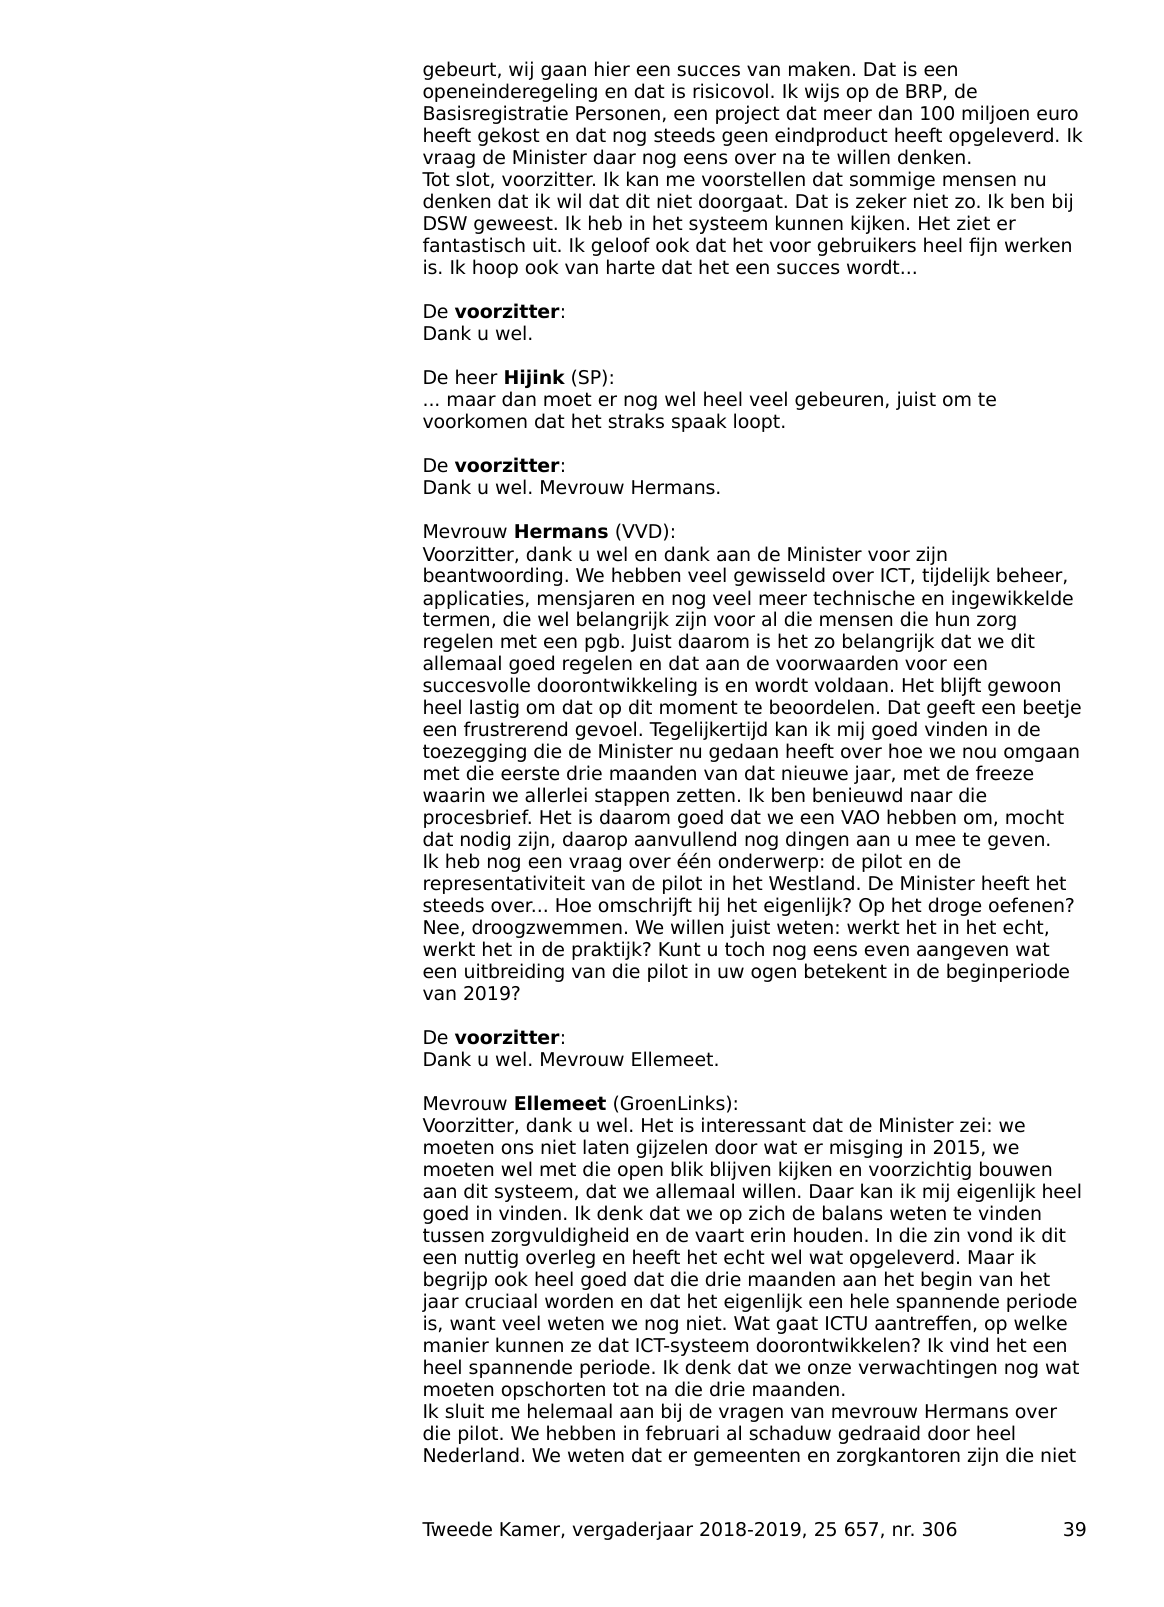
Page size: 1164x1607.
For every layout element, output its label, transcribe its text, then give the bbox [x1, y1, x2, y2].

text Tot slot, voorzitter. Ik kan me voorstellen dat sommige mensen nu denken dat ik wil dat dit niet doorgaat. Dat is zeker niet zo. Ik ben bij DSW geweest. Ik heb in het systeem kunnen kijken. Het ziet er fantastisch uit. Ik geloof ook dat het voor gebruikers heel fijn werken is. Ik hoop ook van harte dat het een succes wordt... [422, 169, 1087, 279]
text Mevrouw Hermans (VVD): [422, 521, 1087, 543]
text Ik heb nog een vraag over één onderwerp: de pilot en de representativiteit van de pilot in het Westland. De Minister heeft het steeds over... Hoe omschrijft hij het eigenlijk? Op het droge oefenen? Nee, droogzwemmen. We willen juist weten: werkt het in het echt, werkt het in de praktijk? Kunt u toch nog eens even aangeven wat een uitbreiding van die pilot in uw ogen betekent in de beginperiode van 2019? [422, 851, 1087, 1005]
text Dank u wel. [422, 323, 1087, 345]
text De voorzitter: [422, 301, 1087, 323]
text Voorzitter, dank u wel. Het is interessant dat de Minister zei: we moeten ons niet laten gijzelen door wat er misging in 2015, we moeten wel met die open blik blijven kijken en voorzichtig bouwen aan dit systeem, dat we allemaal willen. Daar kan ik mij eigenlijk heel goed in vinden. Ik denk dat we op zich de balans weten te vinden tussen zorgvuldigheid en de vaart erin houden. In die zin vond ik dit een nuttig overleg en heeft het echt wel wat opgeleverd. Maar ik begrijp ook heel goed dat die drie maanden aan het begin van het jaar cruciaal worden en dat het eigenlijk een hele spannende periode is, want veel weten we nog niet. Wat gaat ICTU aantreffen, op welke manier kunnen ze dat ICT-systeem doorontwikkelen? Ik vind het een heel spannende periode. Ik denk dat we onze verwachtingen nog wat moeten opschorten tot na die drie maanden. [422, 1115, 1087, 1401]
text Mevrouw Ellemeet (GroenLinks): [422, 1093, 1087, 1115]
text Dank u wel. Mevrouw Hermans. [422, 477, 1087, 499]
text De voorzitter: [422, 455, 1087, 477]
text Ik sluit me helemaal aan bij de vragen van mevrouw Hermans over die pilot. We hebben in februari al schaduw gedraaid door heel Nederland. We weten dat er gemeenten en zorgkantoren zijn die niet [422, 1401, 1087, 1467]
text Voorzitter, dank u wel en dank aan de Minister voor zijn beantwoording. We hebben veel gewisseld over ICT, tijdelijk beheer, applicaties, mensjaren en nog veel meer technische en ingewikkelde termen, die wel belangrijk zijn voor al die mensen die hun zorg regelen met een pgb. Juist daarom is het zo belangrijk dat we dit allemaal goed regelen en dat aan de voorwaarden voor een succesvolle doorontwikkeling is en wordt voldaan. Het blijft gewoon heel lastig om dat op dit moment te beoordelen. Dat geeft een beetje een frustrerend gevoel. Tegelijkertijd kan ik mij goed vinden in de toezegging die de Minister nu gedaan heeft over hoe we nou omgaan met die eerste drie maanden van dat nieuwe jaar, met de freeze waarin we allerlei stappen zetten. Ik ben benieuwd naar die procesbrief. Het is daarom goed dat we een VAO hebben om, mocht dat nodig zijn, daarop aanvullend nog dingen aan u mee te geven. [422, 543, 1087, 851]
text De voorzitter: [422, 1027, 1087, 1049]
text ... maar dan moet er nog wel heel veel gebeuren, juist om te voorkomen dat het straks spaak loopt. [422, 389, 1087, 433]
text De heer Hijink (SP): [422, 367, 1087, 389]
text gebeurt, wij gaan hier een succes van maken. Dat is een openeinderegeling en dat is risicovol. Ik wijs op de BRP, de Basisregistratie Personen, een project dat meer dan 100 miljoen euro heeft gekost en dat nog steeds geen eindproduct heeft opgeleverd. Ik vraag de Minister daar nog eens over na te willen denken. [422, 59, 1087, 169]
text Dank u wel. Mevrouw Ellemeet. [422, 1049, 1087, 1071]
